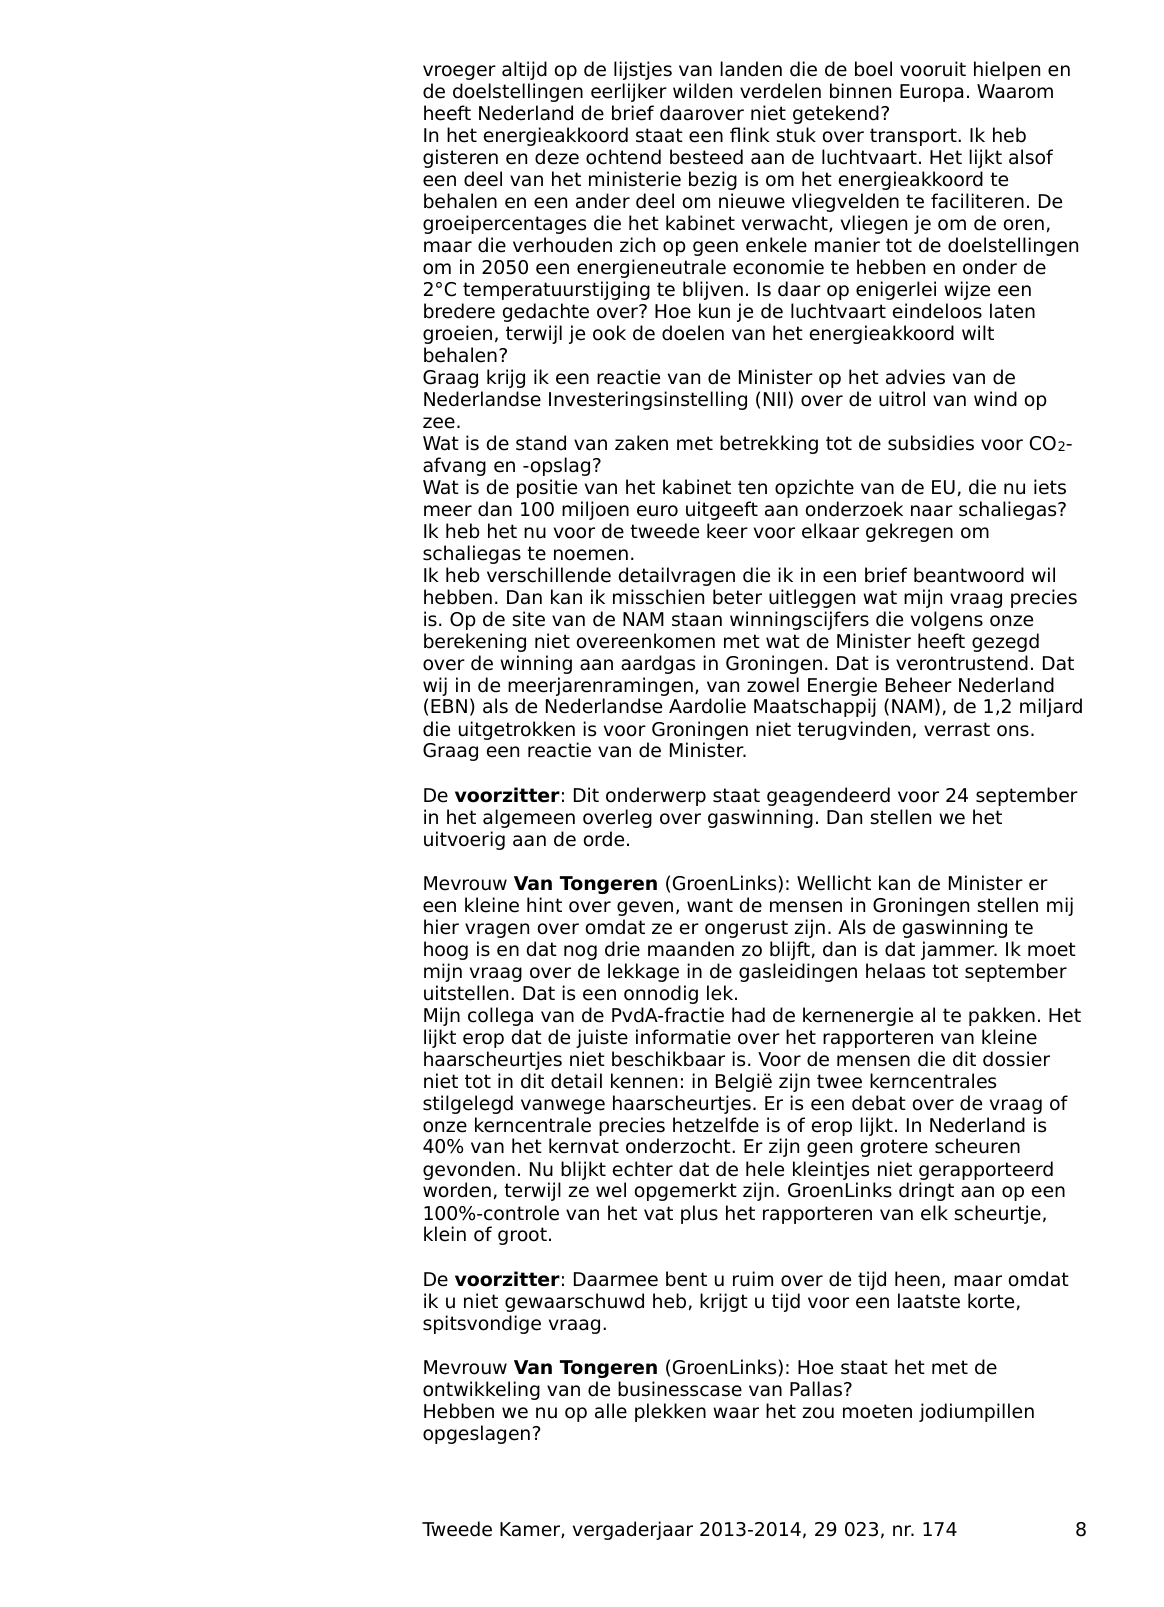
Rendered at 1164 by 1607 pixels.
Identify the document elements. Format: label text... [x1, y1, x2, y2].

text De voorzitter: Daarmee bent u ruim over de tijd heen, maar omdat ik u niet gewaarschuwd heb, krijgt u tijd voor een laatste korte, spitsvondige vraag. [422, 1268, 1087, 1334]
text Wat is de positie van het kabinet ten opzichte van de EU, die nu iets meer dan 100 miljoen euro uitgeeft aan onderzoek naar schaliegas? Ik heb het nu voor de tweede keer voor elkaar gekregen om schaliegas te noemen. [422, 477, 1087, 564]
text Hebben we nu op alle plekken waar het zou moeten jodiumpillen opgeslagen? [422, 1401, 1087, 1444]
text De voorzitter: Dit onderwerp staat geagendeerd voor 24 september in het algemeen overleg over gaswinning. Dan stellen we het uitvoerig aan de orde. [422, 784, 1087, 851]
text Mijn collega van de PvdA-fractie had de kernenergie al te pakken. Het lijkt erop dat de juiste informatie over het rapporteren van kleine haarscheurtjes niet beschikbaar is. Voor de mensen die dit dossier niet tot in dit detail kennen: in België zijn twee kerncentrales stilgelegd vanwege haarscheurtjes. Er is een debat over de vraag of onze kerncentrale precies hetzelfde is of erop lijkt. In Nederland is 40% van het kernvat onderzocht. Er zijn geen grotere scheuren gevonden. Nu blijkt echter dat de hele kleintjes niet gerapporteerd worden, terwijl ze wel opgemerkt zijn. GroenLinks dringt aan op een 100%-controle van het vat plus het rapporteren van elk scheurtje, klein of groot. [422, 1004, 1087, 1246]
text In het energieakkoord staat een flink stuk over transport. Ik heb gisteren en deze ochtend besteed aan de luchtvaart. Het lijkt alsof een deel van het ministerie bezig is om het energieakkoord te behalen en een ander deel om nieuwe vliegvelden te faciliteren. De groeipercentages die het kabinet verwacht, vliegen je om de oren, maar die verhouden zich op geen enkele manier tot de doelstellingen om in 2050 een energieneutrale economie te hebben en onder de 2°C temperatuurstijging te blijven. Is daar op enigerlei wijze een bredere gedachte over? Hoe kun je de luchtvaart eindeloos laten groeien, terwijl je ook de doelen van het energieakkoord wilt behalen? [422, 125, 1087, 367]
text Ik heb verschillende detailvragen die ik in een brief beantwoord wil hebben. Dan kan ik misschien beter uitleggen wat mijn vraag precies is. Op de site van de NAM staan winningscijfers die volgens onze berekening niet overeenkomen met wat de Minister heeft gezegd over de winning aan aardgas in Groningen. Dat is verontrustend. Dat wij in de meerjarenramingen, van zowel Energie Beheer Nederland (EBN) als de Nederlandse Aardolie Maatschappij (NAM), de 1,2 miljard die uitgetrokken is voor Groningen niet terugvinden, verrast ons. Graag een reactie van de Minister. [422, 564, 1087, 762]
text Wat is de stand van zaken met betrekking tot de subsidies voor CO2-afvang en -opslag? [422, 433, 1087, 477]
text Mevrouw Van Tongeren (GroenLinks): Wellicht kan de Minister er een kleine hint over geven, want de mensen in Groningen stellen mij hier vragen over omdat ze er ongerust zijn. Als de gaswinning te hoog is en dat nog drie maanden zo blijft, dan is dat jammer. Ik moet mijn vraag over de lekkage in de gasleidingen helaas tot september uitstellen. Dat is een onnodig lek. [422, 873, 1087, 1004]
text Graag krijg ik een reactie van de Minister op het advies van de Nederlandse Investeringsinstelling (NII) over de uitrol van wind op zee. [422, 367, 1087, 433]
text vroeger altijd op de lijstjes van landen die de boel vooruit hielpen en de doelstellingen eerlijker wilden verdelen binnen Europa. Waarom heeft Nederland de brief daarover niet getekend? [422, 59, 1087, 125]
text Mevrouw Van Tongeren (GroenLinks): Hoe staat het met de ontwikkeling van de businesscase van Pallas? [422, 1357, 1087, 1401]
